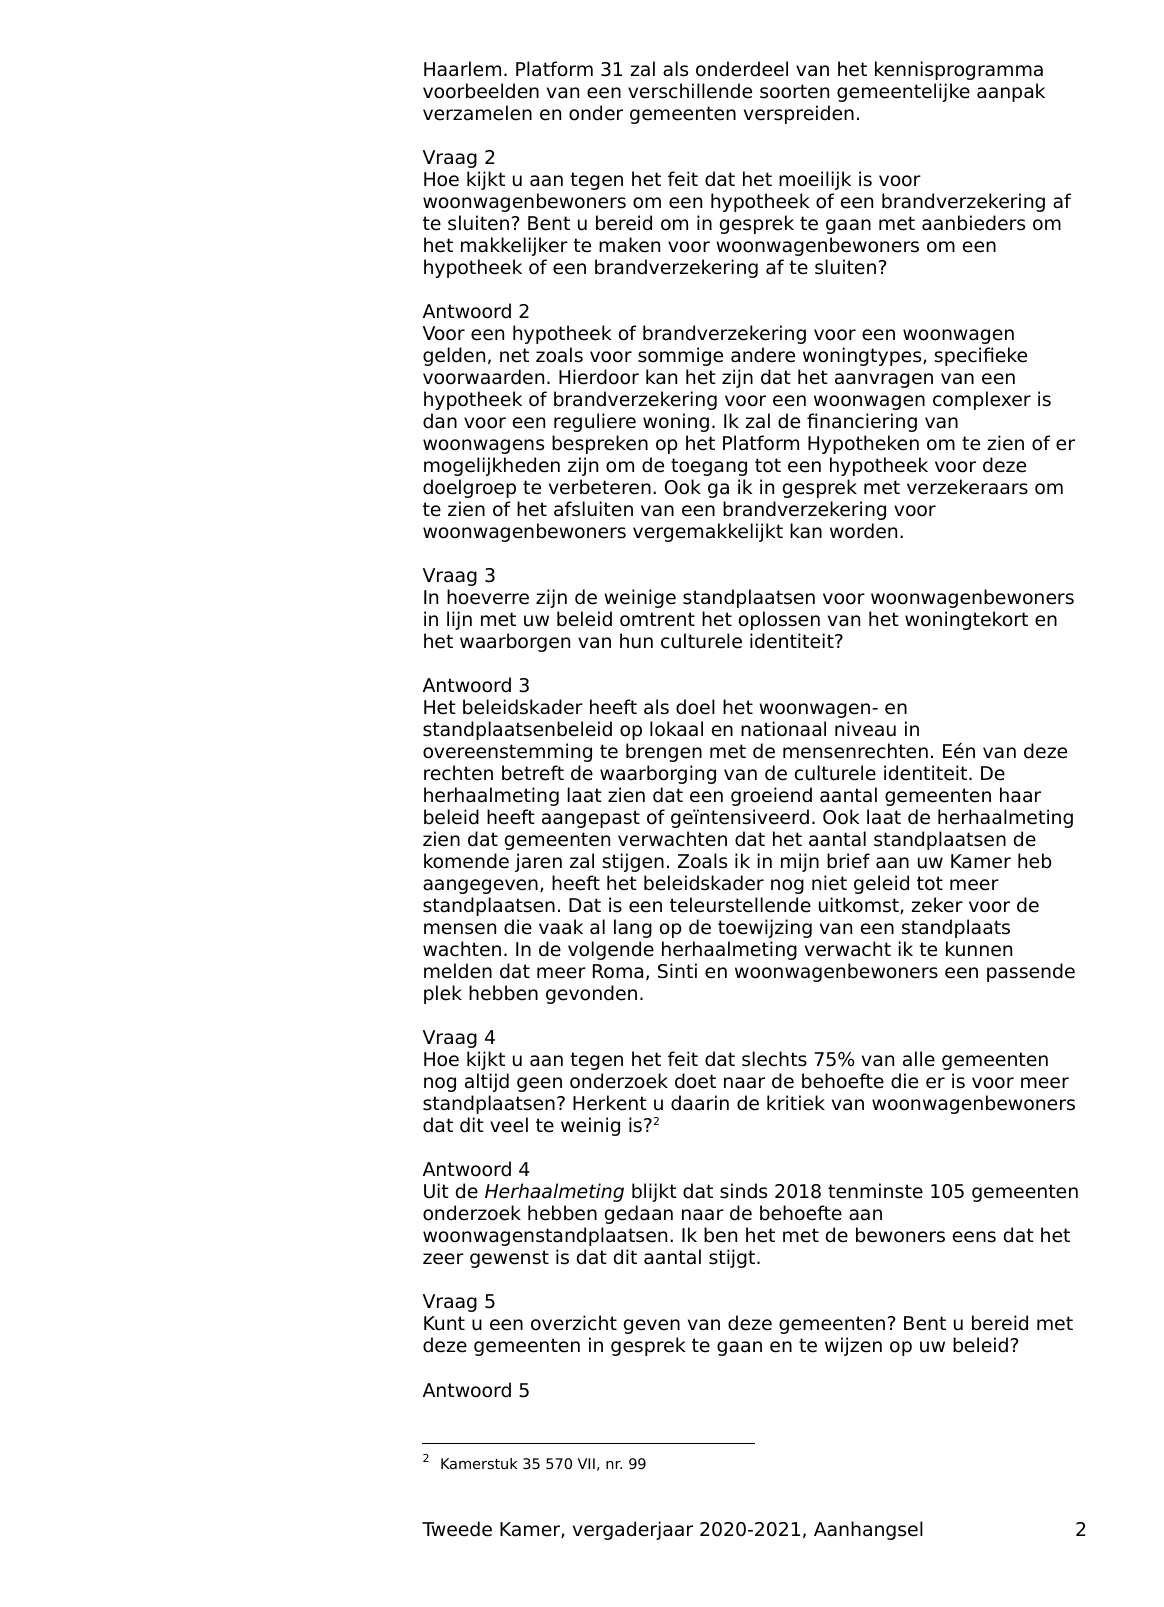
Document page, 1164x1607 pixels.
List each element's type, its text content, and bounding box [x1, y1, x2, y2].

text Antwoord 4 [422, 1159, 1087, 1181]
text Hoe kijkt u aan tegen het feit dat het moeilijk is voor woonwagenbewoners om een hypotheek of een brandverzekering af te sluiten? Bent u bereid om in gesprek te gaan met aanbieders om het makkelijker te maken voor woonwagenbewoners om een hypotheek of een brandverzekering af te sluiten? [422, 169, 1087, 279]
text Kamerstuk 35 570 VII, nr. 99 [422, 1452, 1087, 1474]
text Uit de Herhaalmeting blijkt dat sinds 2018 tenminste 105 gemeenten onderzoek hebben gedaan naar de behoefte aan woonwagenstandplaatsen. Ik ben het met de bewoners eens dat het zeer gewenst is dat dit aantal stijgt. [422, 1181, 1087, 1269]
text Het beleidskader heeft als doel het woonwagen- en standplaatsenbeleid op lokaal en nationaal niveau in overeenstemming te brengen met de mensenrechten. Eén van deze rechten betreft de waarborging van de culturele identiteit. De herhaalmeting laat zien dat een groeiend aantal gemeenten haar beleid heeft aangepast of geïntensiveerd. Ook laat de herhaalmeting zien dat gemeenten verwachten dat het aantal standplaatsen de komende jaren zal stijgen. Zoals ik in mijn brief aan uw Kamer heb aangegeven, heeft het beleidskader nog niet geleid tot meer standplaatsen. Dat is een teleurstellende uitkomst, zeker voor de mensen die vaak al lang op de toewijzing van een standplaats wachten. In de volgende herhaalmeting verwacht ik te kunnen melden dat meer Roma, Sinti en woonwagenbewoners een passende plek hebben gevonden. [422, 697, 1087, 1005]
text Vraag 5 [422, 1291, 1087, 1313]
text Kunt u een overzicht geven van deze gemeenten? Bent u bereid met deze gemeenten in gesprek te gaan en te wijzen op uw beleid? [422, 1313, 1087, 1357]
text Antwoord 3 [422, 675, 1087, 697]
text Hoe kijkt u aan tegen het feit dat slechts 75% van alle gemeenten nog altijd geen onderzoek doet naar de behoefte die er is voor meer standplaatsen? Herkent u daarin de kritiek van woonwagenbewoners dat dit veel te weinig is? [422, 1049, 1087, 1137]
text Vraag 4 [422, 1027, 1087, 1049]
text Vraag 3 [422, 565, 1087, 587]
text In hoeverre zijn de weinige standplaatsen voor woonwagenbewoners in lijn met uw beleid omtrent het oplossen van het woningtekort en het waarborgen van hun culturele identiteit? [422, 587, 1087, 653]
text Vraag 2 [422, 147, 1087, 169]
text Antwoord 5 [422, 1379, 1087, 1401]
text Antwoord 2 [422, 301, 1087, 323]
text Voor een hypotheek of brandverzekering voor een woonwagen gelden, net zoals voor sommige andere woningtypes, specifieke voorwaarden. Hierdoor kan het zijn dat het aanvragen van een hypotheek of brandverzekering voor een woonwagen complexer is dan voor een reguliere woning. Ik zal de financiering van woonwagens bespreken op het Platform Hypotheken om te zien of er mogelijkheden zijn om de toegang tot een hypotheek voor deze doelgroep te verbeteren. Ook ga ik in gesprek met verzekeraars om te zien of het afsluiten van een brandverzekering voor woonwagenbewoners vergemakkelijkt kan worden. [422, 323, 1087, 543]
text Haarlem. Platform 31 zal als onderdeel van het kennisprogramma voorbeelden van een verschillende soorten gemeentelijke aanpak verzamelen en onder gemeenten verspreiden. [422, 59, 1087, 125]
